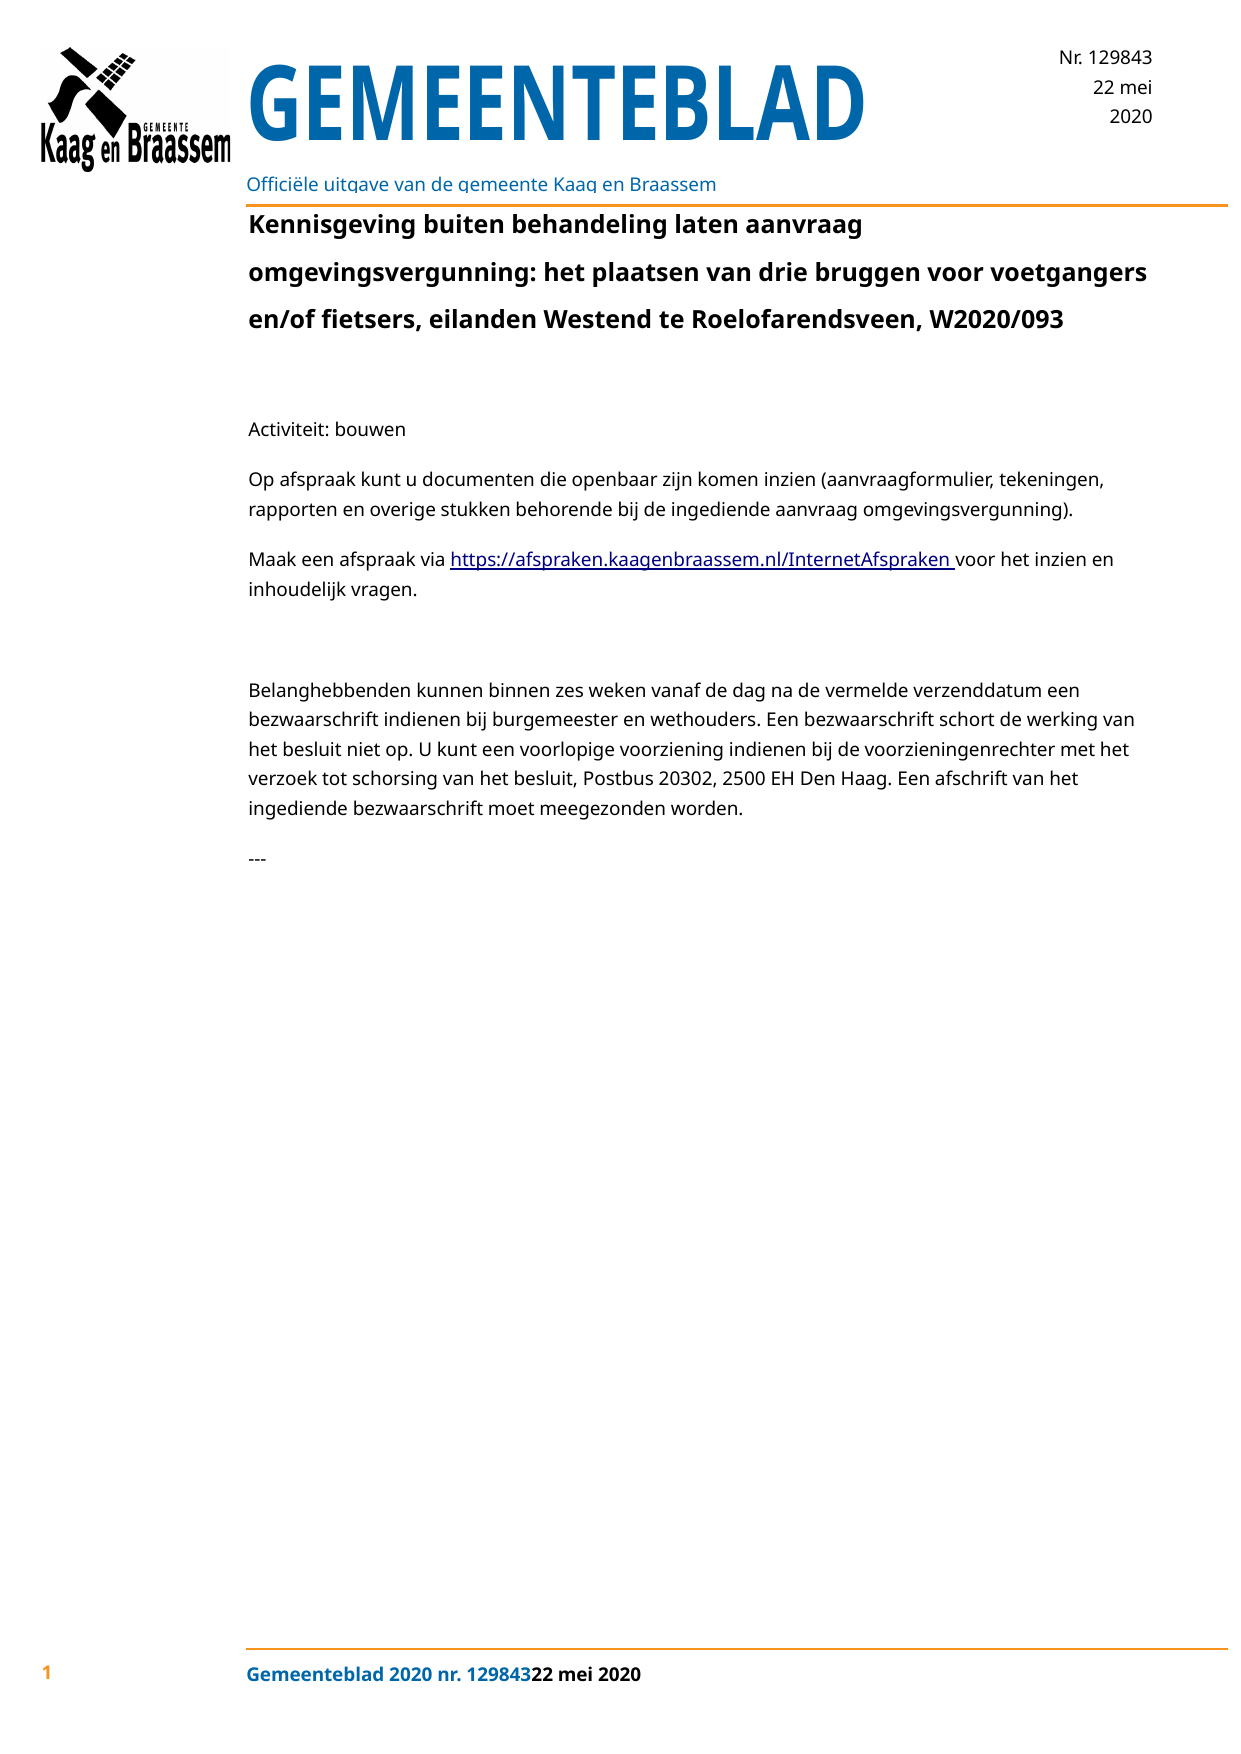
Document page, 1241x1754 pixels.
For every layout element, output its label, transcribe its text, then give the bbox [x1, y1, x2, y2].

text Belanghebbenden kunnen binnen zes weken vanaf de dag na de vermelde verzenddatum een bezwaarschrift indienen bij burgemeester en wethouders. Een bezwaarschrift schort de werking van het besluit niet op. U kunt een voorlopige voorziening indienen bij de voorzieningenrechter met het verzoek tot schorsing van het besluit, Postbus 20302, 2500 EH Den Haag. Een afschrift van het ingediende bezwaarschrift moet meegezonden worden. [248, 677, 1152, 821]
text Maak een afspraak via https://afspraken.kaagenbraassem.nl/InternetAfspraken voor het inzien en inhoudelijk vragen. [248, 546, 1152, 602]
text Kennisgeving buiten behandeling laten aanvraag omgevingsvergunning: het plaatsen van drie bruggen voor voetgangers en/of fietsers, eilanden Westend te Roelofarendsveen, W2020/093 [248, 207, 1152, 336]
text --- [248, 846, 1152, 871]
picture [41, 47, 231, 172]
text Op afspraak kunt u documenten die openbaar zijn komen inzien (aanvraagformulier, tekeningen, rapporten en overige stukken behorende bij de ingediende aanvraag omgevingsvergunning). [248, 466, 1152, 522]
text Activiteit: bouwen [248, 416, 1152, 442]
